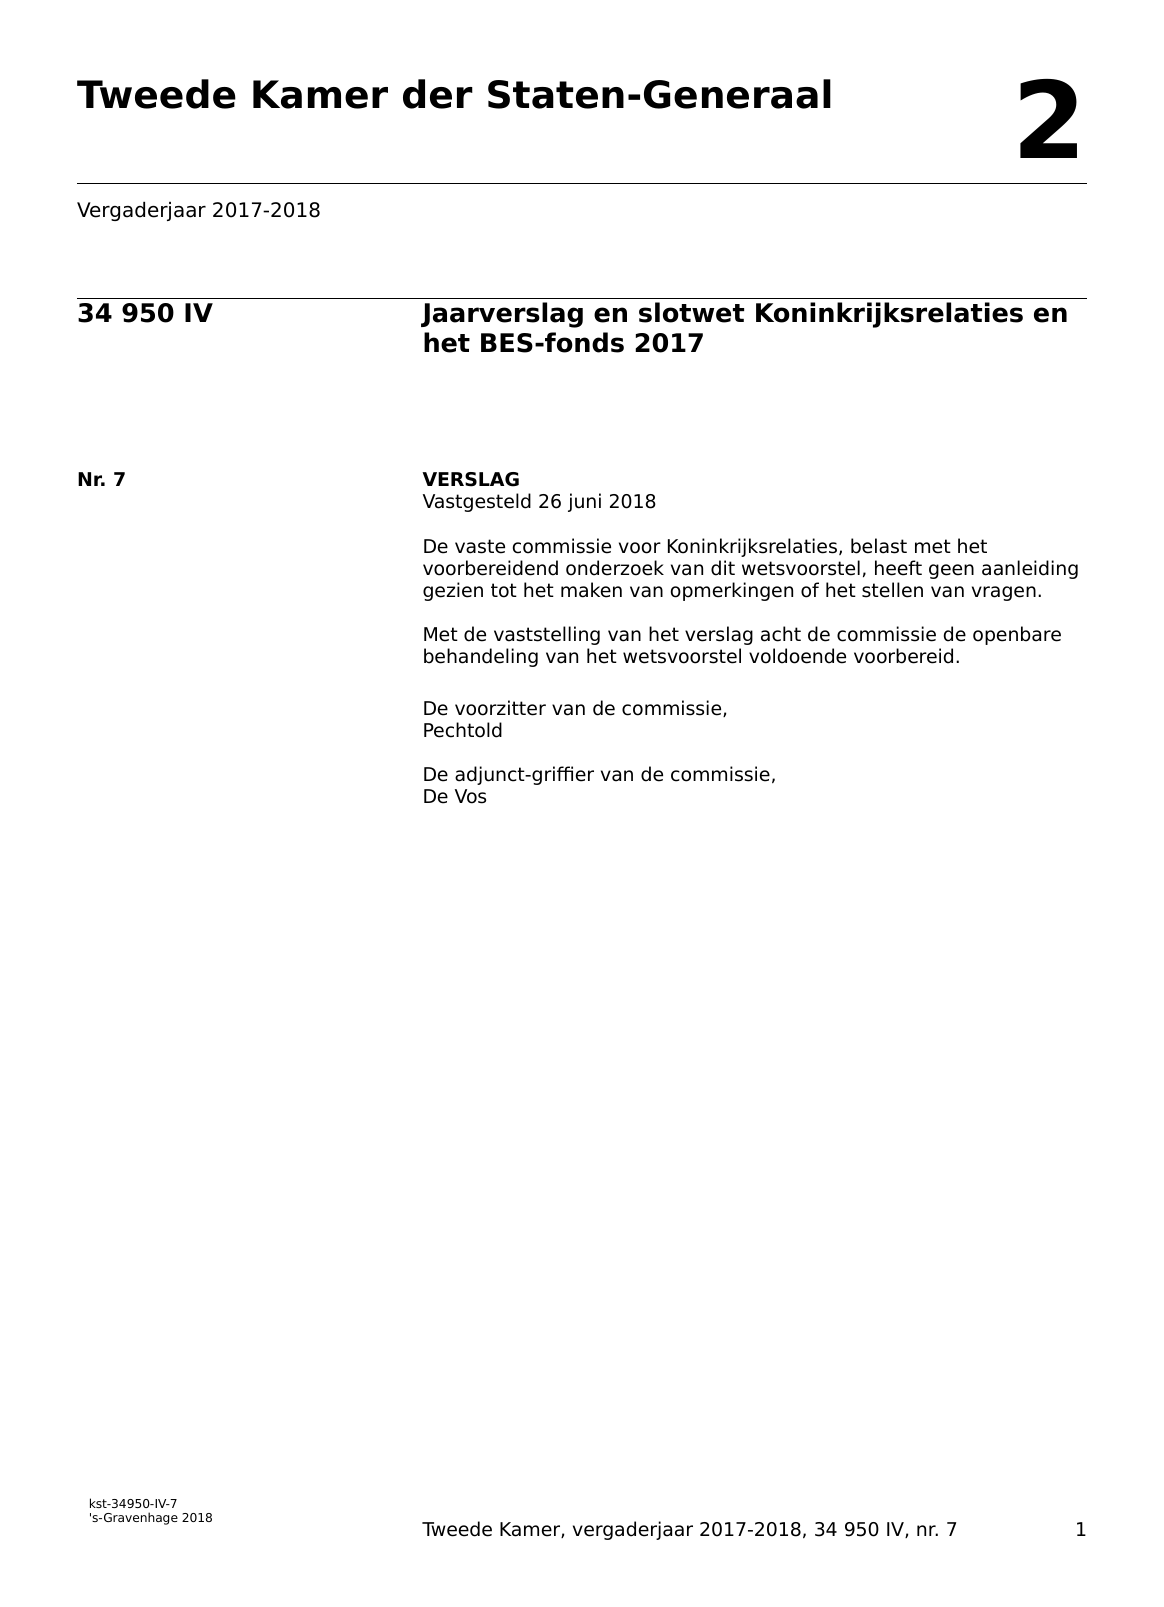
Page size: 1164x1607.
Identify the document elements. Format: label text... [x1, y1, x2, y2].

text De vaste commissie voor Koninkrijksrelaties, belast met het voorbereidend onderzoek van dit wetsvoorstel, heeft geen aanleiding gezien tot het maken van opmerkingen of het stellen van vragen. [422, 536, 1087, 601]
text kst-34950-IV-7 [88, 1497, 323, 1511]
subtitle 34 950 IV Jaarverslag en slotwet Koninkrijksrelaties en het BES-fonds 2017 [77, 299, 1087, 358]
table_header Tweede Kamer der Staten-Generaal [77, 59, 886, 183]
table_header 2 [886, 59, 1087, 183]
subtitle Nr. 7 VERSLAG [77, 469, 1087, 491]
text De adjunct-griffier van de commissie, De Vos [422, 764, 1087, 808]
text 's-Gravenhage 2018 [88, 1511, 323, 1525]
text Met de vaststelling van het verslag acht de commissie de openbare behandeling van het wetsvoorstel voldoende voorbereid. [422, 624, 1087, 668]
table_cell Vergaderjaar 2017-2018 [77, 184, 1087, 298]
text De voorzitter van de commissie, Pechtold [422, 698, 1087, 742]
text Vastgesteld 26 juni 2018 [422, 491, 1087, 513]
